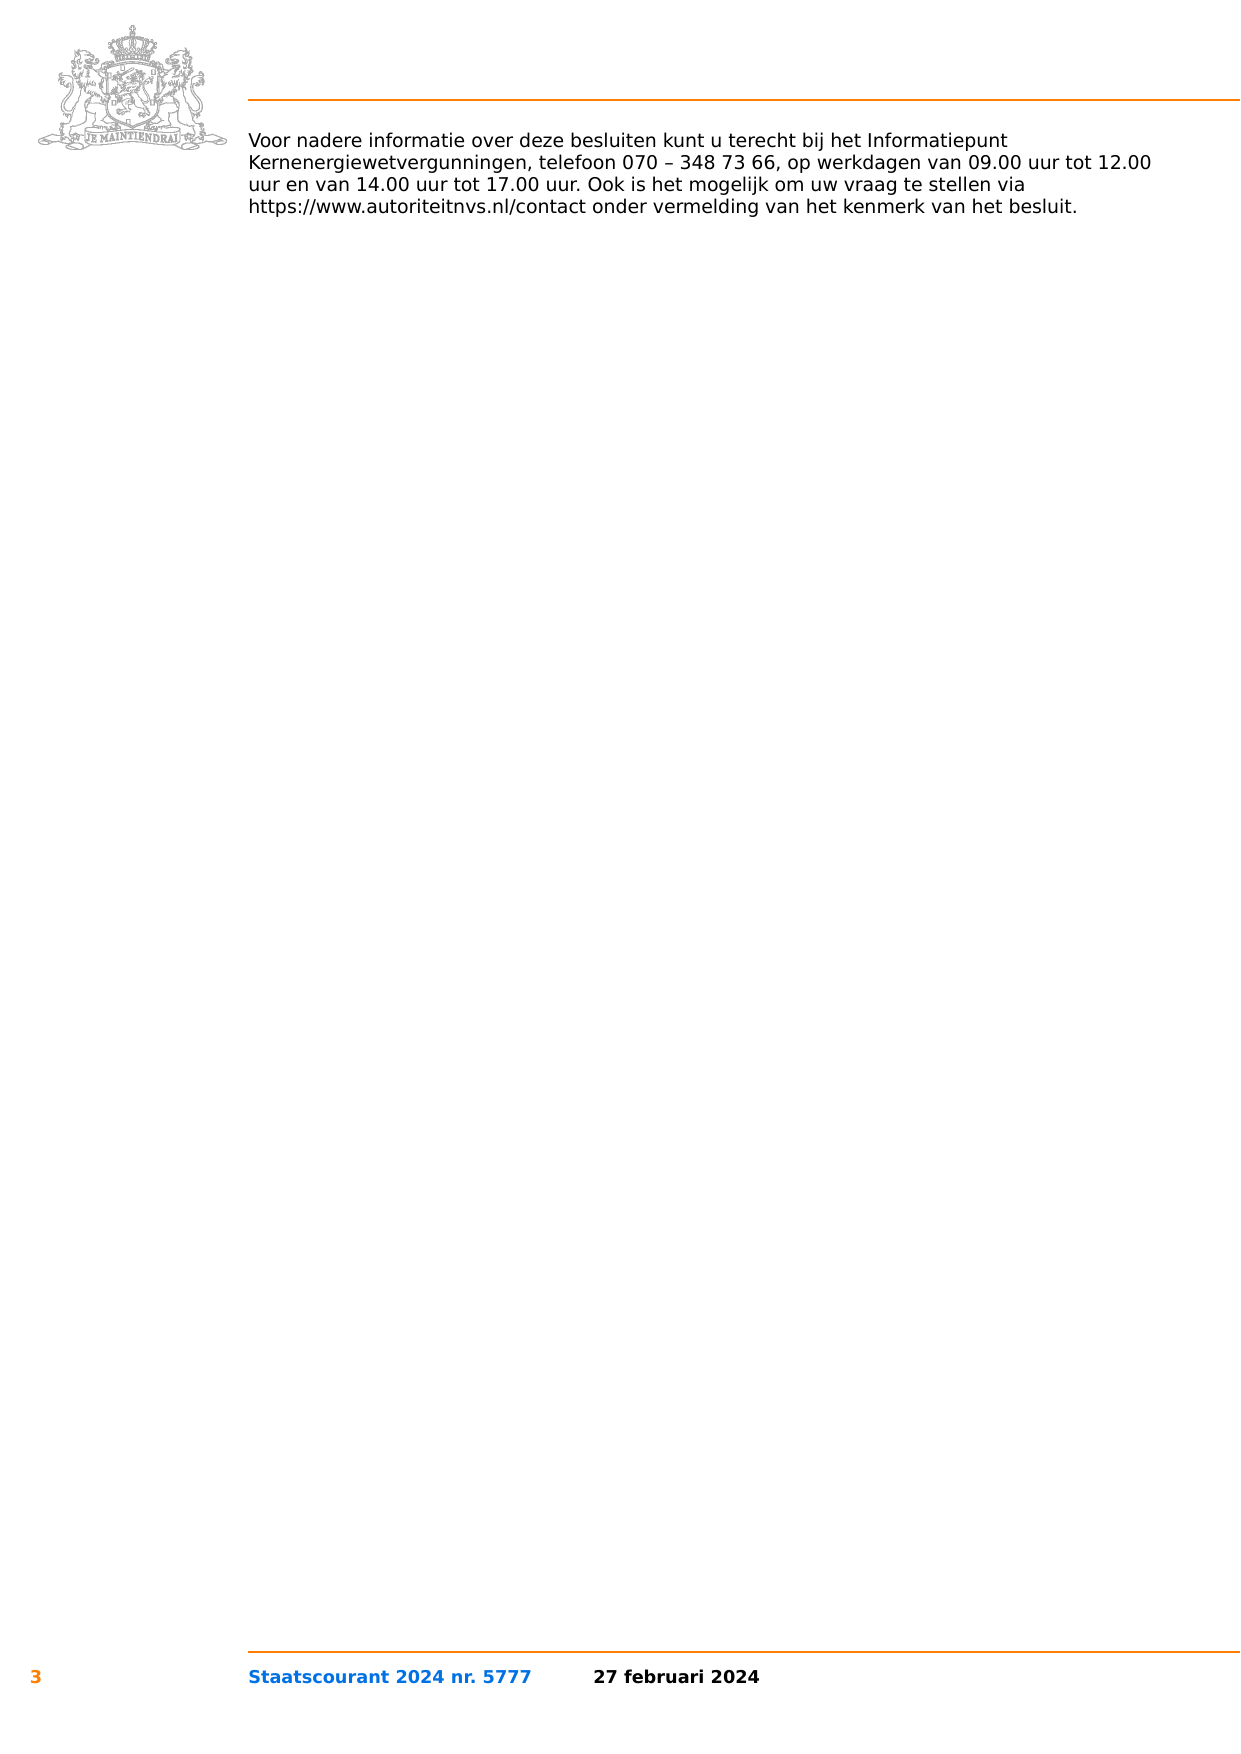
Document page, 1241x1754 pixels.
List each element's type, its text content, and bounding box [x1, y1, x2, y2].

picture [38, 25, 227, 150]
text Voor nadere informatie over deze besluiten kunt u terecht bij het Informatiepunt Kernenergiewetvergunningen, telefoon 070 – 348 73 66, op werkdagen van 09.00 uur tot 12.00 uur en van 14.00 uur tot 17.00 uur. Ook is het mogelijk om uw vraag te stellen via https://www.autoriteitnvs.nl/contact onder vermelding van het kenmerk van het besluit. [248, 130, 1163, 218]
